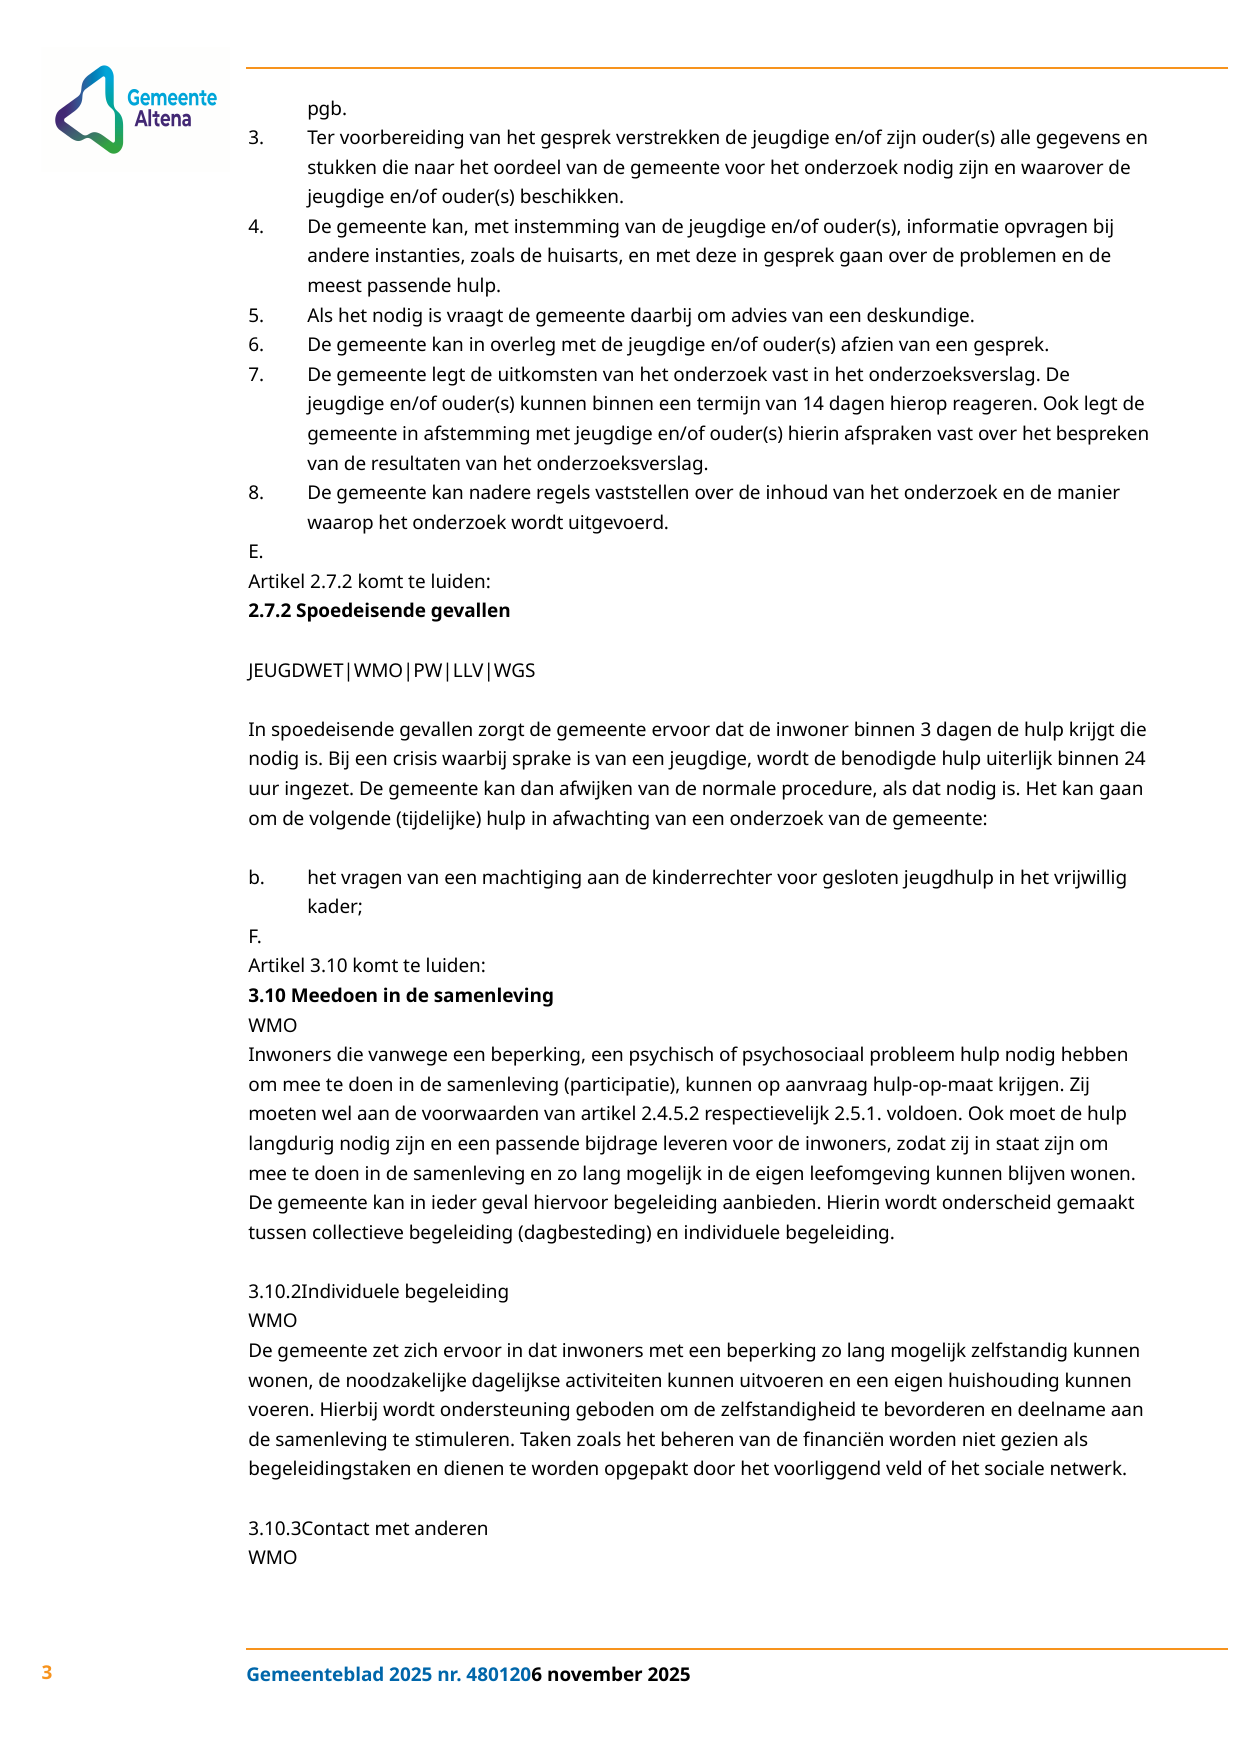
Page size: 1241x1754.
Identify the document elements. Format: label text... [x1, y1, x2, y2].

text 3.10.2Individuele begeleiding [248, 1278, 1152, 1304]
text Artikel 2.7.2 komt te luiden: [248, 568, 1152, 594]
list De gemeente legt de uitkomsten van het onderzoek vast in het onderzoeksverslag. De jeugdige en/of ouder(s) kunnen binnen een termijn van 14 dagen hierop reageren. Ook legt de gemeente in afstemming met jeugdige en/of ouder(s) hierin afspraken vast over het bespreken van de resultaten van het onderzoeksverslag. [248, 361, 1152, 476]
list Als het nodig is vraagt de gemeente daarbij om advies van een deskundige. [248, 302, 1152, 328]
text 3.10.3Contact met anderen [248, 1515, 1152, 1541]
list De gemeente kan in overleg met de jeugdige en/of ouder(s) afzien van een gesprek. [248, 331, 1152, 357]
text WMO [248, 1544, 1152, 1570]
text De gemeente zet zich ervoor in dat inwoners met een beperking zo lang mogelijk zelfstandig kunnen wonen, de noodzakelijke dagelijkse activiteiten kunnen uitvoeren en een eigen huishouding kunnen voeren. Hierbij wordt ondersteuning geboden om de zelfstandigheid te bevorderen en deelname aan de samenleving te stimuleren. Taken zoals het beheren van de financiën worden niet gezien als begeleidingstaken en dienen te worden opgepakt door het voorliggend veld of het sociale netwerk. [248, 1337, 1152, 1481]
list De gemeente kan, met instemming van de jeugdige en/of ouder(s), informatie opvragen bij andere instanties, zoals de huisarts, en met deze in gesprek gaan over de problemen en de meest passende hulp. [248, 213, 1152, 298]
list pgb. [248, 95, 1152, 121]
list het vragen van een machtiging aan de kinderrechter voor gesloten jeugdhulp in het vrijwillig kader; [248, 864, 1152, 919]
text 2.7.2 Spoedeisende gevallen [248, 598, 1152, 623]
list Ter voorbereiding van het gesprek verstrekken de jeugdige en/of zijn ouder(s) alle gegevens en stukken die naar het oordeel van de gemeente voor het onderzoek nodig zijn en waarover de jeugdige en/of ouder(s) beschikken. [248, 124, 1152, 209]
list De gemeente kan nadere regels vaststellen over de inhoud van het onderzoek en de manier waarop het onderzoek wordt uitgevoerd. [248, 479, 1152, 535]
picture [41, 47, 231, 172]
text 3.10 Meedoen in de samenleving [248, 982, 1152, 1008]
text In spoedeisende gevallen zorgt de gemeente ervoor dat de inwoner binnen 3 dagen de hulp krijgt die nodig is. Bij een crisis waarbij sprake is van een jeugdige, wordt de benodigde hulp uiterlijk binnen 24 uur ingezet. De gemeente kan dan afwijken van de normale procedure, als dat nodig is. Het kan gaan om de volgende (tijdelijke) hulp in afwachting van een onderzoek van de gemeente: [248, 716, 1152, 831]
text JEUGDWET|WMO|PW|LLV|WGS [248, 657, 1152, 683]
text E. [248, 538, 1152, 564]
text F. [248, 923, 1152, 949]
text WMO [248, 1012, 1152, 1038]
text Inwoners die vanwege een beperking, een psychisch of psychosociaal probleem hulp nodig hebben om mee te doen in de samenleving (participatie), kunnen op aanvraag hulp-op-maat krijgen. Zij moeten wel aan de voorwaarden van artikel 2.4.5.2 respectievelijk 2.5.1. voldoen. Ook moet de hulp langdurig nodig zijn en een passende bijdrage leveren voor de inwoners, zodat zij in staat zijn om mee te doen in de samenleving en zo lang mogelijk in de eigen leefomgeving kunnen blijven wonen. De gemeente kan in ieder geval hiervoor begeleiding aanbieden. Hierin wordt onderscheid gemaakt tussen collectieve begeleiding (dagbesteding) en individuele begeleiding. [248, 1041, 1152, 1245]
text Artikel 3.10 komt te luiden: [248, 953, 1152, 978]
text WMO [248, 1308, 1152, 1333]
